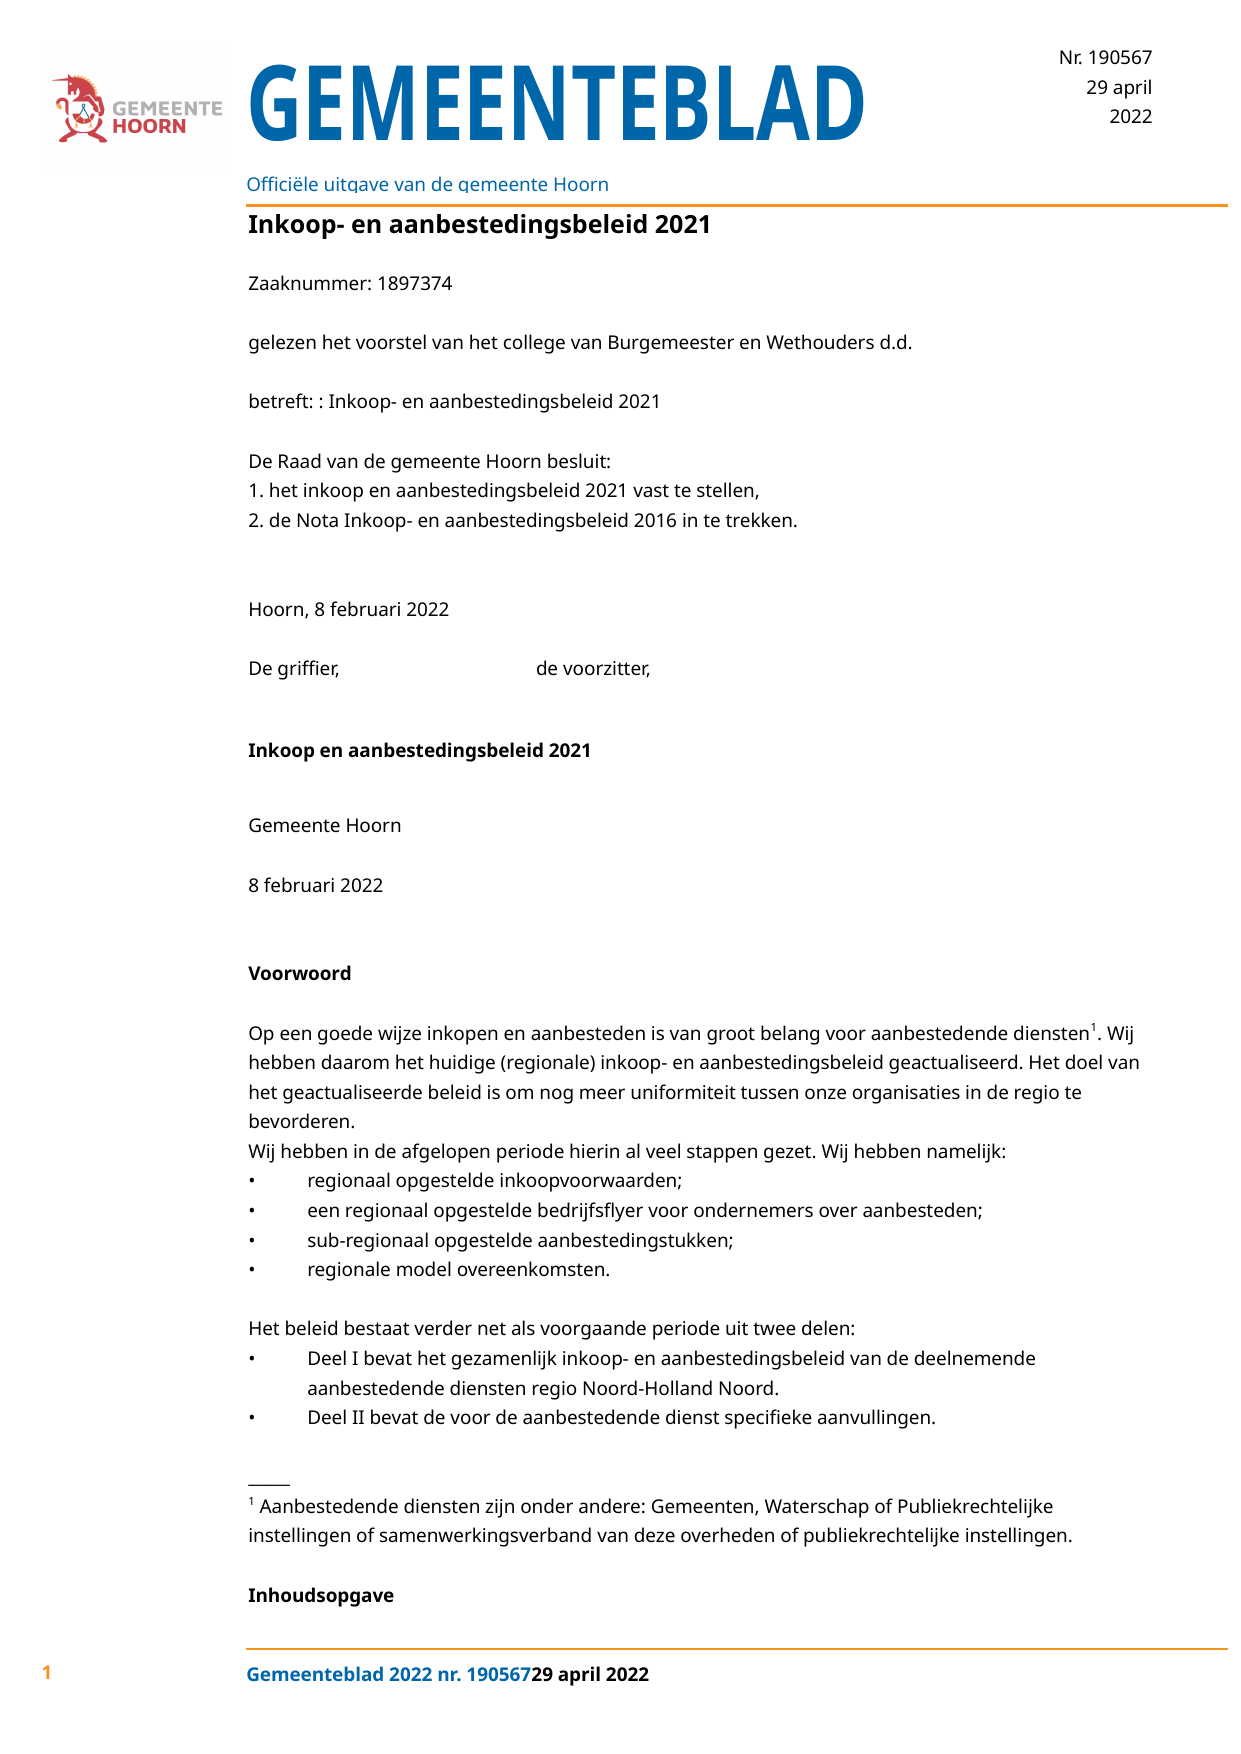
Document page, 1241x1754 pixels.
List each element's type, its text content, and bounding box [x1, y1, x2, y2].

list Deel I bevat het gezamenlijk inkoop- en aanbestedingsbeleid van de deelnemende aanbestedende diensten regio Noord-Holland Noord. [248, 1345, 1152, 1400]
list regionaal opgestelde inkoopvoorwaarden; [248, 1168, 1152, 1193]
text 1 Aanbestedende diensten zijn onder andere: Gemeenten, Waterschap of Publiekrechtelijke instellingen of samenwerkingsverband van deze overheden of publiekrechtelijke instellingen. [248, 1493, 1152, 1548]
text Het beleid bestaat verder net als voorgaande periode uit twee delen: [248, 1316, 1152, 1341]
text _____ [248, 1463, 1152, 1489]
text 2. de Nota Inkoop- en aanbestedingsbeleid 2016 in te trekken. [248, 507, 1152, 533]
text 8 februari 2022 [248, 872, 1152, 897]
list Deel II bevat de voor de aanbestedende dienst specifieke aanvullingen. [248, 1404, 1152, 1430]
text Inkoop en aanbestedingsbeleid 2021 [248, 735, 1152, 763]
text Zaaknummer: 1897374 [248, 270, 1152, 296]
text Wij hebben in de afgelopen periode hierin al veel stappen gezet. Wij hebben namelijk: [248, 1138, 1152, 1164]
text gelezen het voorstel van het college van Burgemeester en Wethouders d.d. [248, 329, 1152, 355]
text 1. het inkoop en aanbestedingsbeleid 2021 vast te stellen, [248, 477, 1152, 503]
picture [41, 47, 231, 172]
list een regionaal opgestelde bedrijfsflyer voor ondernemers over aanbesteden; [248, 1197, 1152, 1223]
list sub-regionaal opgestelde aanbestedingstukken; [248, 1227, 1152, 1252]
text Voorwoord [248, 961, 1152, 986]
text Inkoop- en aanbestedingsbeleid 2021 [248, 207, 1152, 241]
text betreft: : Inkoop- en aanbestedingsbeleid 2021 [248, 389, 1152, 414]
text Gemeente Hoorn [248, 813, 1152, 838]
text De Raad van de gemeente Hoorn besluit: [248, 448, 1152, 473]
text Op een goede wijze inkopen en aanbesteden is van groot belang voor aanbestedende diensten1. Wij hebben daarom het huidige (regionale) inkoop- en aanbestedingsbeleid geactualiseerd. Het doel van het geactualiseerde beleid is om nog meer uniformiteit tussen onze organisaties in de regio te bevorderen. [248, 1020, 1152, 1134]
list regionale model overeenkomsten. [248, 1256, 1152, 1282]
text De griffier, de voorzitter, [248, 655, 1152, 681]
text Inhoudsopgave [248, 1582, 1152, 1607]
text Hoorn, 8 februari 2022 [248, 596, 1152, 621]
